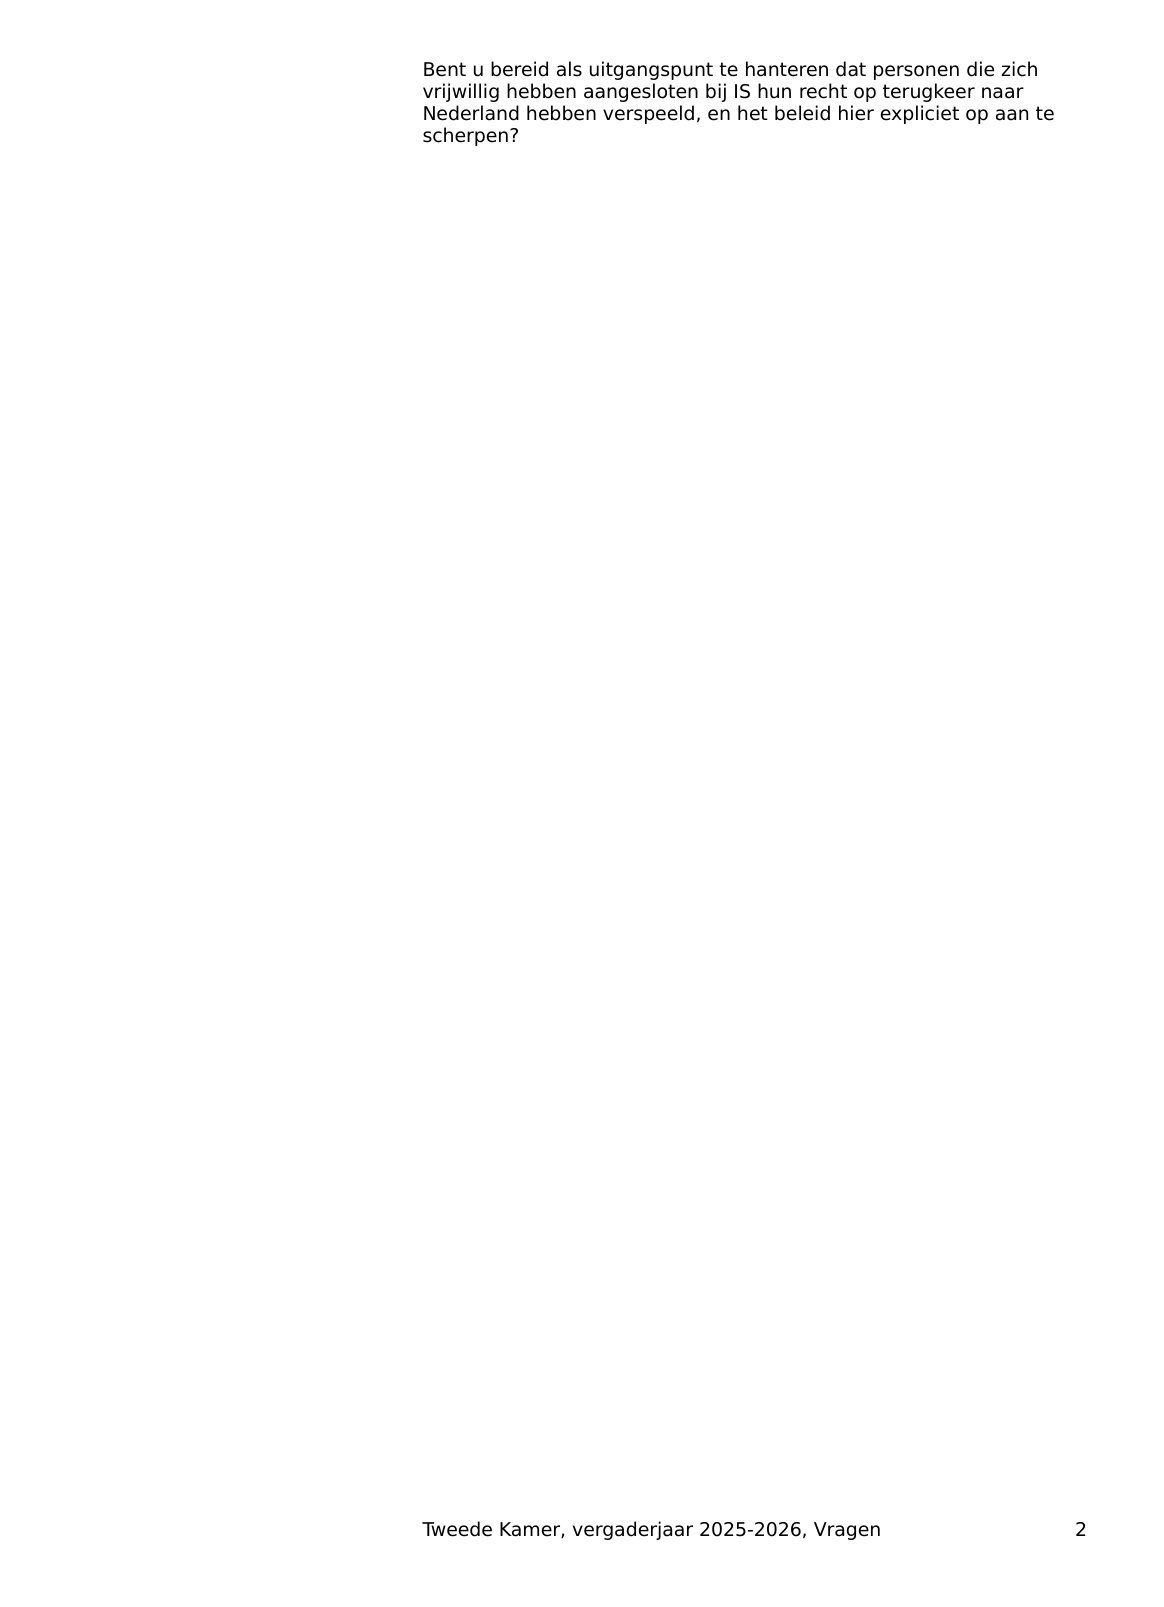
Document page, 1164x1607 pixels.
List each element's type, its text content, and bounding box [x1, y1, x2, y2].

text Bent u bereid als uitgangspunt te hanteren dat personen die zich vrijwillig hebben aangesloten bij IS hun recht op terugkeer naar Nederland hebben verspeeld, en het beleid hier expliciet op aan te scherpen? [422, 59, 1087, 147]
